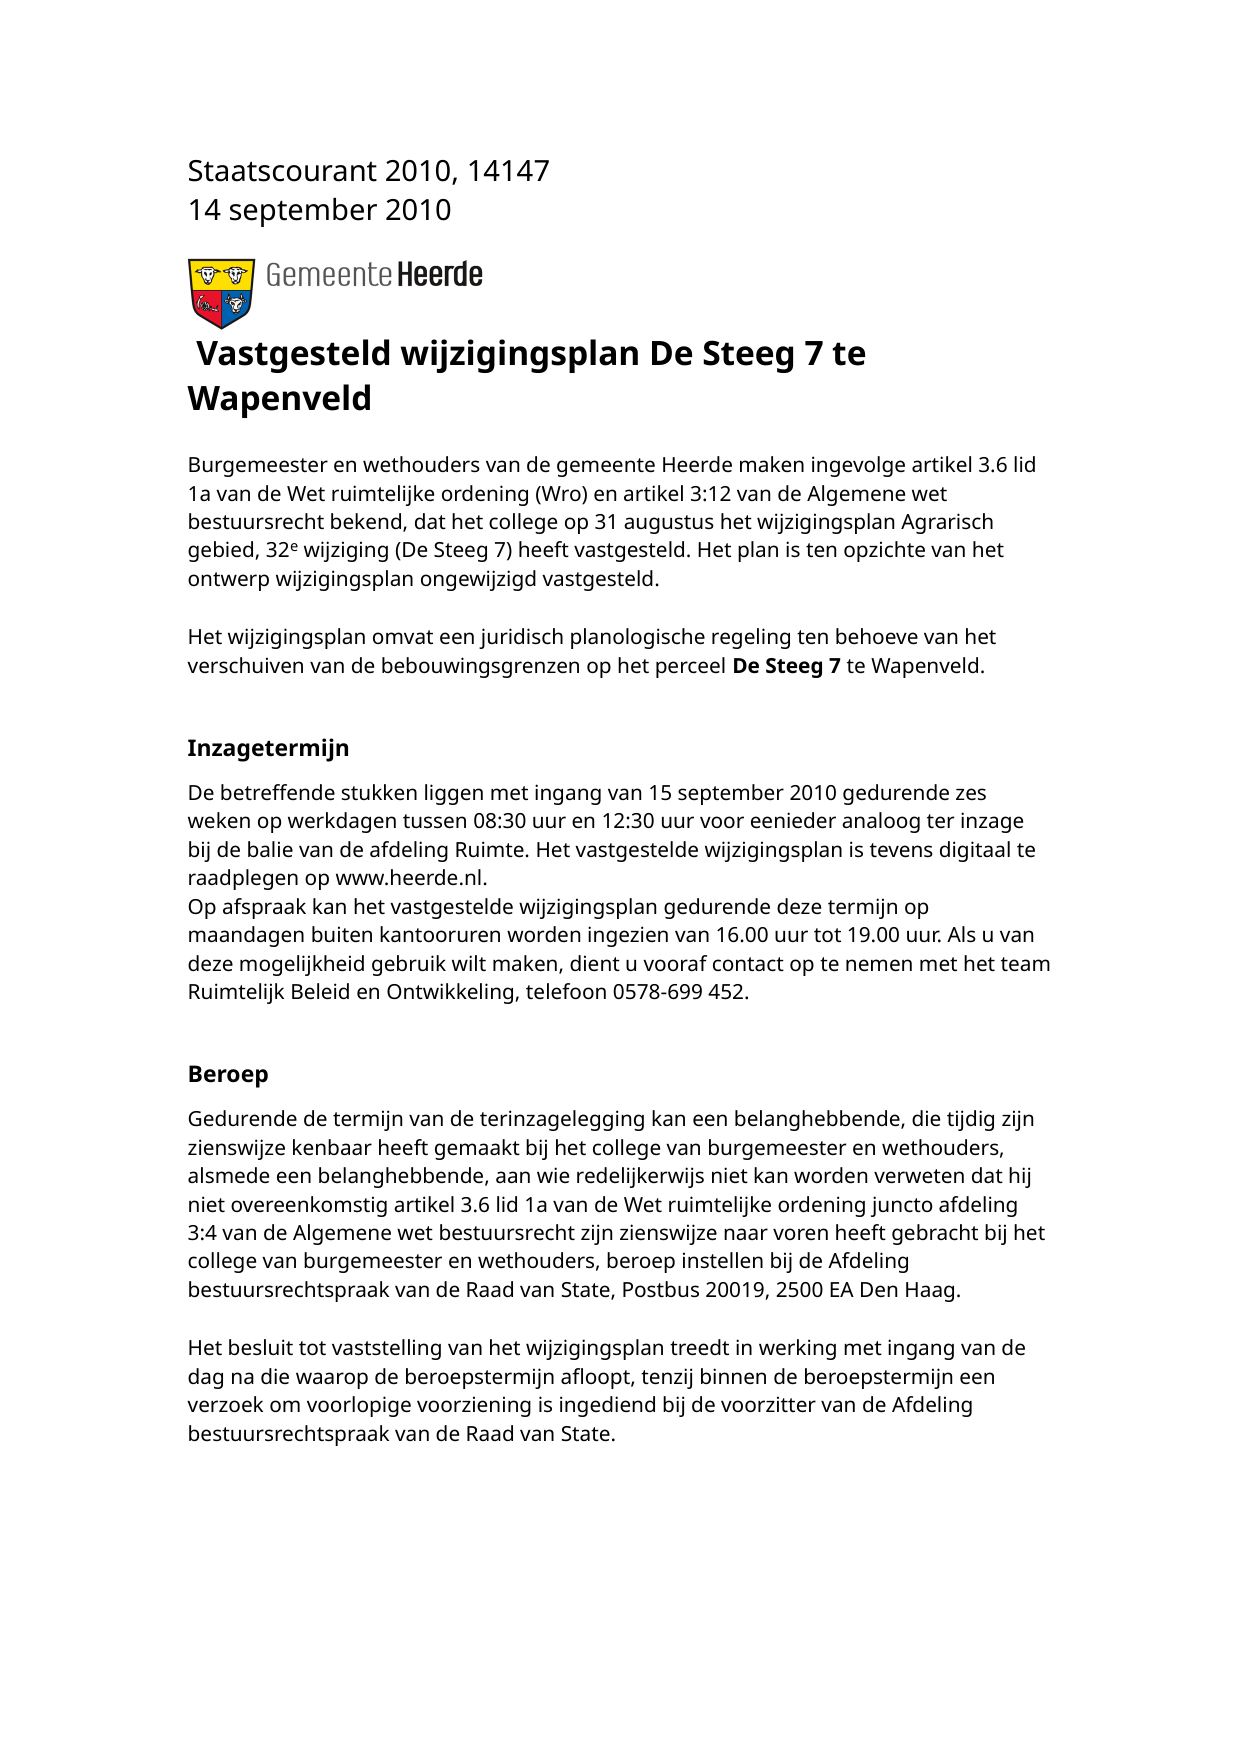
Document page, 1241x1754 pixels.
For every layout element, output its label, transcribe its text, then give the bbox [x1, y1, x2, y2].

subtitle Vastgesteld wijzigingsplan De Steeg 7 te Wapenveld [187, 271, 1053, 420]
picture [187, 258, 484, 330]
text Het besluit tot vaststelling van het wijzigingsplan treedt in werking met ingang van de dag na die waarop de beroepstermijn afloopt, tenzij binnen de beroepstermijn een verzoek om voorlopige voorziening is ingediend bij de voorzitter van de Afdeling bestuursrechtspraak van de Raad van State. [187, 1333, 1053, 1447]
text Op afspraak kan het vastgestelde wijzigingsplan gedurende deze termijn op maandagen buiten kantooruren worden ingezien van 16.00 uur tot 19.00 uur. Als u van deze mogelijkheid gebruik wilt maken, dient u vooraf contact op te nemen met het team Ruimtelijk Beleid en Ontwikkeling, telefoon 0578-699 452. [187, 892, 1053, 1006]
subtitle Inzagetermijn [187, 732, 1053, 763]
text Staatscourant 2010, 14147 [187, 150, 1053, 190]
text Burgemeester en wethouders van de gemeente Heerde maken ingevolge artikel 3.6 lid 1a van de Wet ruimtelijke ordening (Wro) en artikel 3:12 van de Algemene wet bestuursrecht bekend, dat het college op 31 augustus het wijzigingsplan Agrarisch gebied, 32e wijziging (De Steeg 7) heeft vastgesteld. Het plan is ten opzichte van het ontwerp wijzigingsplan ongewijzigd vastgesteld. [187, 450, 1053, 592]
text 14 september 2010 [187, 190, 1053, 229]
text Het wijzigingsplan omvat een juridisch planologische regeling ten behoeve van het verschuiven van de bebouwingsgrenzen op het perceel De Steeg 7 te Wapenveld. [187, 622, 1053, 679]
subtitle Beroep [187, 1058, 1053, 1089]
text Gedurende de termijn van de terinzagelegging kan een belanghebbende, die tijdig zijn zienswijze kenbaar heeft gemaakt bij het college van burgemeester en wethouders, alsmede een belanghebbende, aan wie redelijkerwijs niet kan worden verweten dat hij niet overeenkomstig artikel 3.6 lid 1a van de Wet ruimtelijke ordening juncto afdeling 3:4 van de Algemene wet bestuursrecht zijn zienswijze naar voren heeft gebracht bij het college van burgemeester en wethouders, beroep instellen bij de Afdeling bestuursrechtspraak van de Raad van State, Postbus 20019, 2500 EA Den Haag. [187, 1104, 1053, 1303]
text De betreffende stukken liggen met ingang van 15 september 2010 gedurende zes weken op werkdagen tussen 08:30 uur en 12:30 uur voor eenieder analoog ter inzage bij de balie van de afdeling Ruimte. Het vastgestelde wijzigingsplan is tevens digitaal te raadplegen op www.heerde.nl. [187, 778, 1053, 892]
